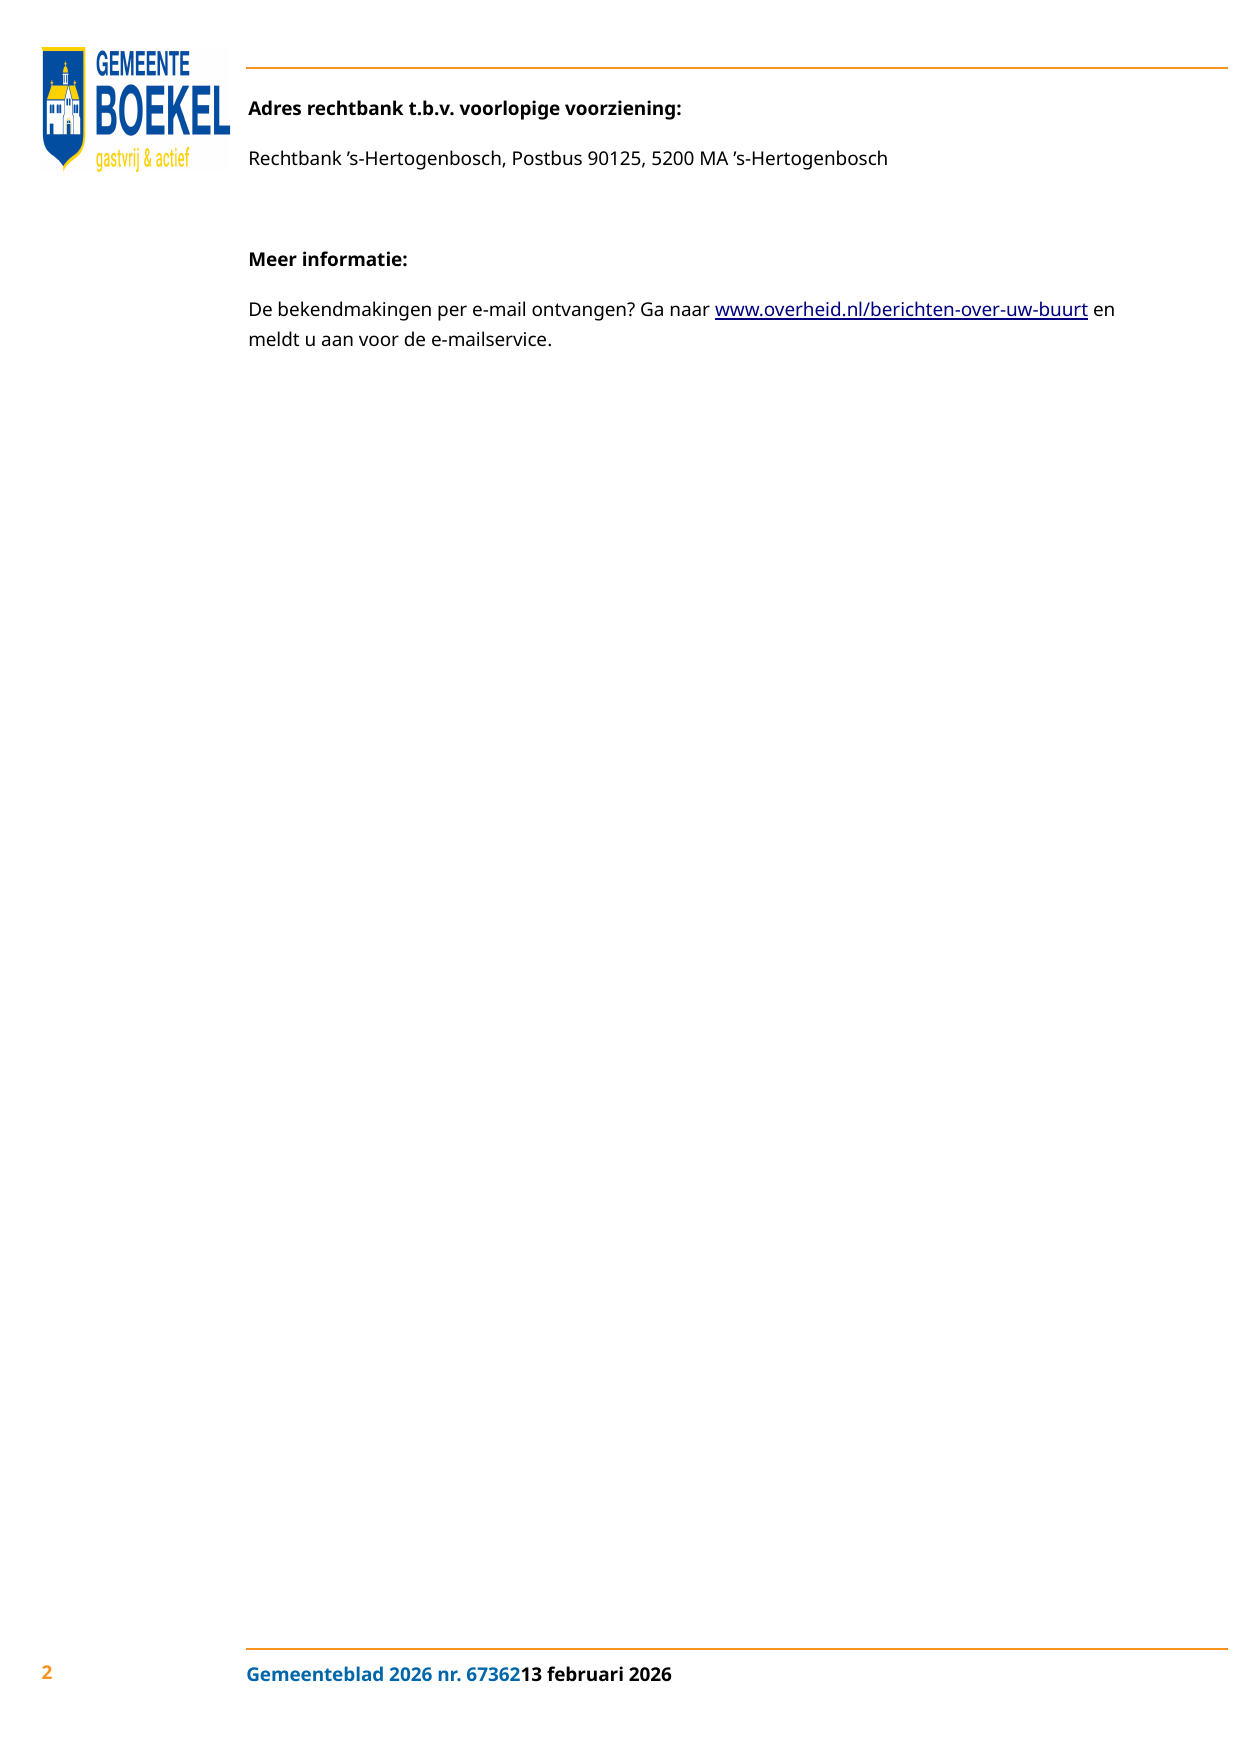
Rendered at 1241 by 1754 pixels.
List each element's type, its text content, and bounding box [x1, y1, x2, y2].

text De bekendmakingen per e-mail ontvangen? Ga naar www.overheid.nl/berichten-over-uw-buurt en meldt u aan voor de e-mailservice. [248, 296, 1152, 352]
text Rechtbank ’s-Hertogenbosch, Postbus 90125, 5200 MA ’s-Hertogenbosch [248, 145, 1152, 171]
text Meer informatie: [248, 246, 1152, 272]
picture [41, 47, 231, 172]
text Adres rechtbank t.b.v. voorlopige voorziening: [248, 95, 1152, 121]
